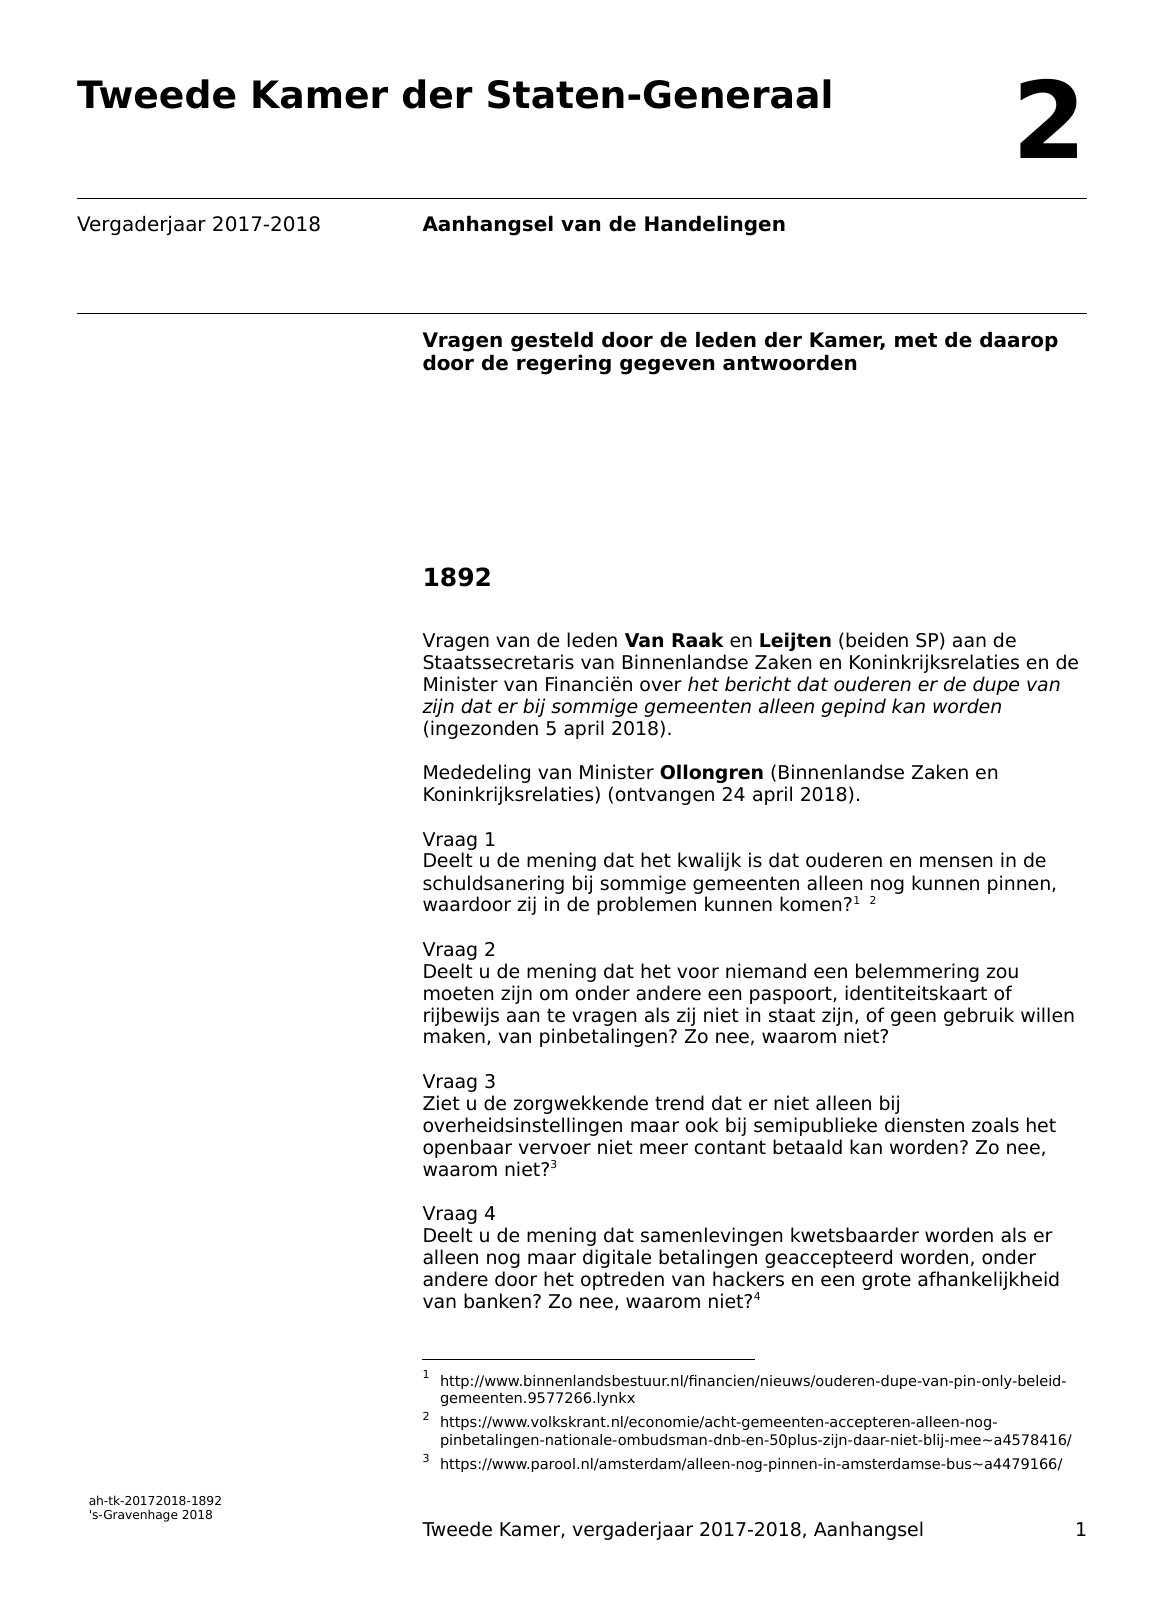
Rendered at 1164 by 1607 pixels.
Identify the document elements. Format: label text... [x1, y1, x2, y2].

table_cell Vragen gesteld door de leden der Kamer, met de daarop door de regering gegeven antwoorden [422, 314, 1087, 375]
text Mededeling van Minister Ollongren (Binnenlandse Zaken en Koninkrijksrelaties) (ontvangen 24 april 2018). [422, 762, 1087, 806]
text Deelt u de mening dat samenlevingen kwetsbaarder worden als er alleen nog maar digitale betalingen geaccepteerd worden, onder andere door het optreden van hackers en een grote afhankelijkheid van banken? Zo nee, waarom niet? [422, 1225, 1087, 1313]
text https://www.volkskrant.nl/economie/acht-gemeenten-accepteren-alleen-nog-pinbetalingen-nationale-ombudsman-dnb-en-50plus-zijn-daar-niet-blij-mee~a4578416/ [422, 1410, 1087, 1449]
text 1892 [422, 563, 1087, 592]
text Ziet u de zorgwekkende trend dat er niet alleen bij overheidsinstellingen maar ook bij semipublieke diensten zoals het openbaar vervoer niet meer contant betaald kan worden? Zo nee, waarom niet? [422, 1093, 1087, 1181]
text Deelt u de mening dat het kwalijk is dat ouderen en mensen in de schuldsanering bij sommige gemeenten alleen nog kunnen pinnen, waardoor zij in de problemen kunnen komen? [422, 850, 1087, 916]
text Vragen van de leden Van Raak en Leijten (beiden SP) aan de Staatssecretaris van Binnenlandse Zaken en Koninkrijksrelaties en de Minister van Financiën over het bericht dat ouderen er de dupe van zijn dat er bij sommige gemeenten alleen gepind kan worden (ingezonden 5 april 2018). [422, 630, 1087, 740]
text Vraag 2 [422, 938, 1087, 961]
text 's-Gravenhage 2018 [88, 1508, 323, 1522]
table_cell Aanhangsel van de Handelingen [422, 199, 1087, 313]
text http://www.binnenlandsbestuur.nl/financien/nieuws/ouderen-dupe-van-pin-only-beleid-gemeenten.9577266.lynkx [422, 1368, 1087, 1407]
table_cell [77, 314, 422, 375]
text Vraag 3 [422, 1071, 1087, 1093]
text Vraag 1 [422, 828, 1087, 850]
text https://www.parool.nl/amsterdam/alleen-nog-pinnen-in-amsterdamse-bus~a4479166/ [422, 1452, 1087, 1474]
text Deelt u de mening dat het voor niemand een belemmering zou moeten zijn om onder andere een paspoort, identiteitskaart of rijbewijs aan te vragen als zij niet in staat zijn, of geen gebruik willen maken, van pinbetalingen? Zo nee, waarom niet? [422, 961, 1087, 1048]
text Vraag 4 [422, 1203, 1087, 1225]
table_header Tweede Kamer der Staten-Generaal [77, 59, 886, 198]
text ah-tk-20172018-1892 [88, 1494, 323, 1508]
table_header 2 [886, 59, 1087, 198]
table_cell Vergaderjaar 2017-2018 [77, 199, 422, 313]
